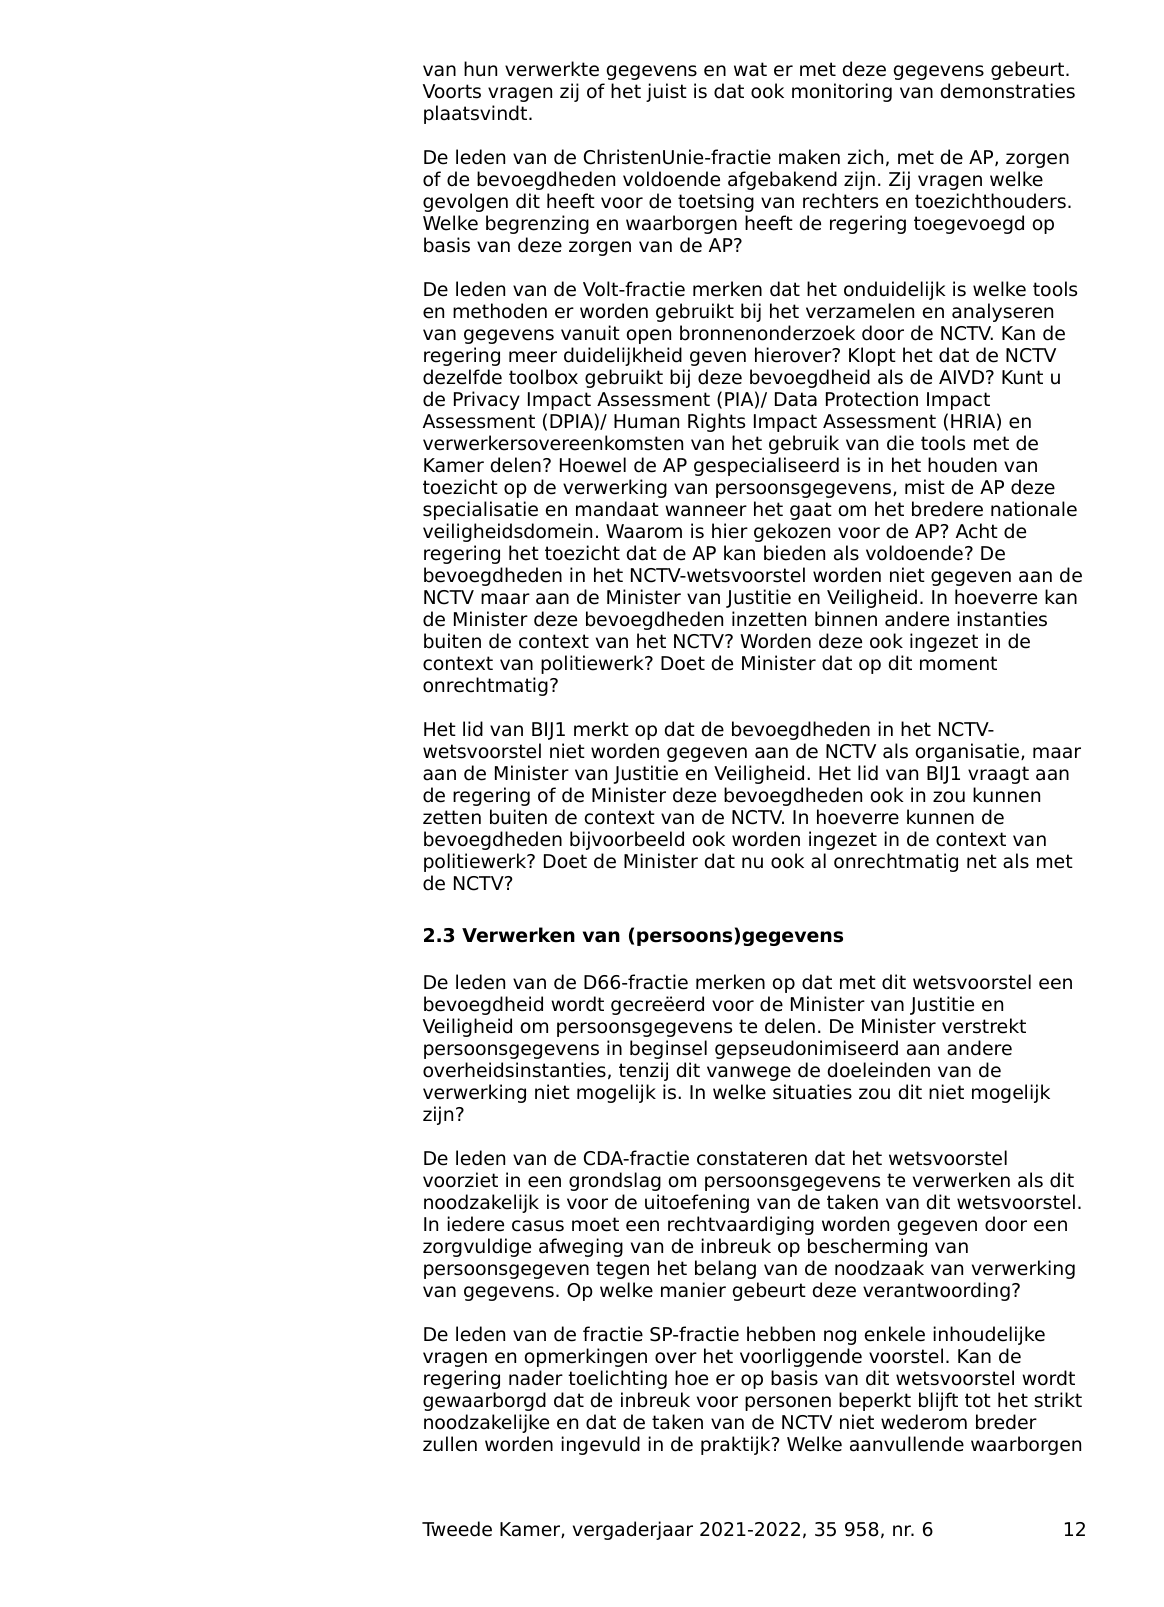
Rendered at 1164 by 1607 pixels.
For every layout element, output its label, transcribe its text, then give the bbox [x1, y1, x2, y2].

text De leden van de Volt-fractie merken dat het onduidelijk is welke tools en methoden er worden gebruikt bij het verzamelen en analyseren van gegevens vanuit open bronnenonderzoek door de NCTV. Kan de regering meer duidelijkheid geven hierover? Klopt het dat de NCTV dezelfde toolbox gebruikt bij deze bevoegdheid als de AIVD? Kunt u de Privacy Impact Assessment (PIA)/ Data Protection Impact Assessment (DPIA)/ Human Rights Impact Assessment (HRIA) en verwerkersovereenkomsten van het gebruik van die tools met de Kamer delen? Hoewel de AP gespecialiseerd is in het houden van toezicht op de verwerking van persoonsgegevens, mist de AP deze specialisatie en mandaat wanneer het gaat om het bredere nationale veiligheidsdomein. Waarom is hier gekozen voor de AP? Acht de regering het toezicht dat de AP kan bieden als voldoende? De bevoegdheden in het NCTV-wetsvoorstel worden niet gegeven aan de NCTV maar aan de Minister van Justitie en Veiligheid. In hoeverre kan de Minister deze bevoegdheden inzetten binnen andere instanties buiten de context van het NCTV? Worden deze ook ingezet in de context van politiewerk? Doet de Minister dat op dit moment onrechtmatig? [422, 279, 1087, 697]
text De leden van de fractie SP-fractie hebben nog enkele inhoudelijke vragen en opmerkingen over het voorliggende voorstel. Kan de regering nader toelichting hoe er op basis van dit wetsvoorstel wordt gewaarborgd dat de inbreuk voor personen beperkt blijft tot het strikt noodzakelijke en dat de taken van de NCTV niet wederom breder zullen worden ingevuld in de praktijk? Welke aanvullende waarborgen [422, 1324, 1087, 1456]
text Het lid van BIJ1 merkt op dat de bevoegdheden in het NCTV-wetsvoorstel niet worden gegeven aan de NCTV als organisatie, maar aan de Minister van Justitie en Veiligheid. Het lid van BIJ1 vraagt aan de regering of de Minister deze bevoegdheden ook in zou kunnen zetten buiten de context van de NCTV. In hoeverre kunnen de bevoegdheden bijvoorbeeld ook worden ingezet in de context van politiewerk? Doet de Minister dat nu ook al onrechtmatig net als met de NCTV? [422, 719, 1087, 895]
subtitle 2.3 Verwerken van (persoons)gegevens [422, 925, 1087, 947]
text De leden van de CDA-fractie constateren dat het wetsvoorstel voorziet in een grondslag om persoonsgegevens te verwerken als dit noodzakelijk is voor de uitoefening van de taken van dit wetsvoorstel. In iedere casus moet een rechtvaardiging worden gegeven door een zorgvuldige afweging van de inbreuk op bescherming van persoonsgegeven tegen het belang van de noodzaak van verwerking van gegevens. Op welke manier gebeurt deze verantwoording? [422, 1148, 1087, 1302]
text De leden van de D66-fractie merken op dat met dit wetsvoorstel een bevoegdheid wordt gecreëerd voor de Minister van Justitie en Veiligheid om persoonsgegevens te delen. De Minister verstrekt persoonsgegevens in beginsel gepseudonimiseerd aan andere overheidsinstanties, tenzij dit vanwege de doeleinden van de verwerking niet mogelijk is. In welke situaties zou dit niet mogelijk zijn? [422, 972, 1087, 1126]
text De leden van de ChristenUnie-fractie maken zich, met de AP, zorgen of de bevoegdheden voldoende afgebakend zijn. Zij vragen welke gevolgen dit heeft voor de toetsing van rechters en toezichthouders. Welke begrenzing en waarborgen heeft de regering toegevoegd op basis van deze zorgen van de AP? [422, 147, 1087, 257]
text van hun verwerkte gegevens en wat er met deze gegevens gebeurt. Voorts vragen zij of het juist is dat ook monitoring van demonstraties plaatsvindt. [422, 59, 1087, 125]
